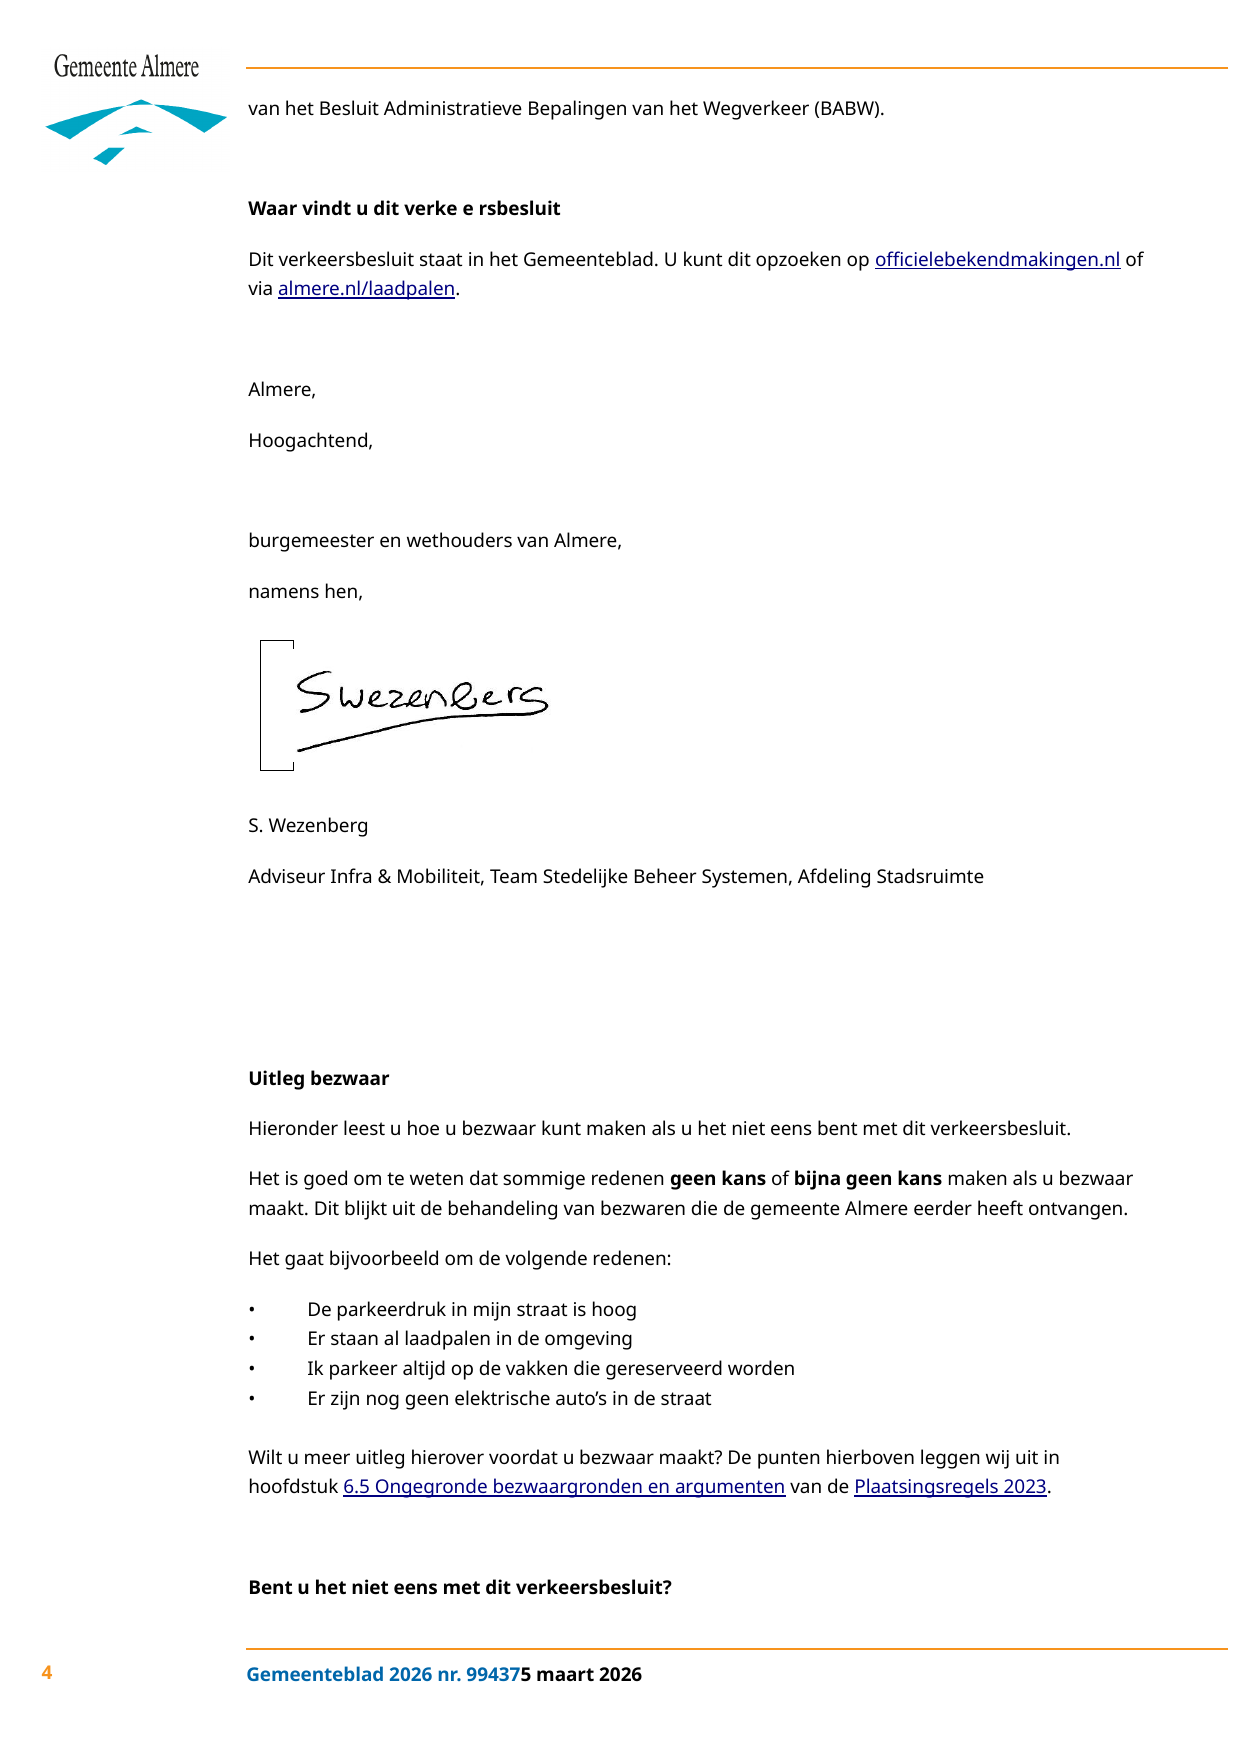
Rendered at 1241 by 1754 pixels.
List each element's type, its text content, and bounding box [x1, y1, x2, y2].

list Er staan al laadpalen in de omgeving [248, 1326, 1152, 1351]
text Hoogachtend, [248, 427, 1152, 453]
text S. Wezenberg [248, 813, 1152, 838]
text Bent u het niet eens met dit verkeersbesluit? [248, 1574, 1152, 1600]
text van het Besluit Administratieve Bepalingen van het Wegverkeer (BABW). [248, 95, 1152, 121]
text Het gaat bijvoorbeeld om de volgende redenen: [248, 1246, 1152, 1271]
text Almere, [248, 376, 1152, 402]
text namens hen, [248, 578, 1152, 604]
text Waar vindt u dit verke e rsbesluit [248, 196, 1152, 221]
text Het is goed om te weten dat sommige redenen geen kans of bijna geen kans maken als u bezwaar maakt. Dit blijkt uit de behandeling van bezwaren die de gemeente Almere eerder heeft ontvangen. [248, 1166, 1152, 1221]
picture [268, 649, 576, 762]
list Ik parkeer altijd op de vakken die gereserveerd worden [248, 1355, 1152, 1381]
text Dit verkeersbesluit staat in het Gemeenteblad. U kunt dit opzoeken op officielebekendmakingen.nl of via almere.nl/laadpalen. [248, 246, 1152, 301]
list De parkeerdruk in mijn straat is hoog [248, 1296, 1152, 1322]
text Hieronder leest u hoe u bezwaar kunt maken als u het niet eens bent met dit verkeersbesluit. [248, 1115, 1152, 1141]
picture [41, 47, 231, 172]
text burgemeester en wethouders van Almere, [248, 528, 1152, 553]
text Adviseur Infra & Mobiliteit, Team Stedelijke Beheer Systemen, Afdeling Stadsruimte [248, 863, 1152, 889]
text Wilt u meer uitleg hierover voordat u bezwaar maakt? De punten hierboven leggen wij uit in hoofdstuk 6.5 Ongegronde bezwaargronden en argumenten van de Plaatsingsregels 2023. [248, 1444, 1152, 1499]
text Uitleg bezwaar [248, 1065, 1152, 1091]
list Er zijn nog geen elektrische auto’s in de straat [248, 1385, 1152, 1411]
